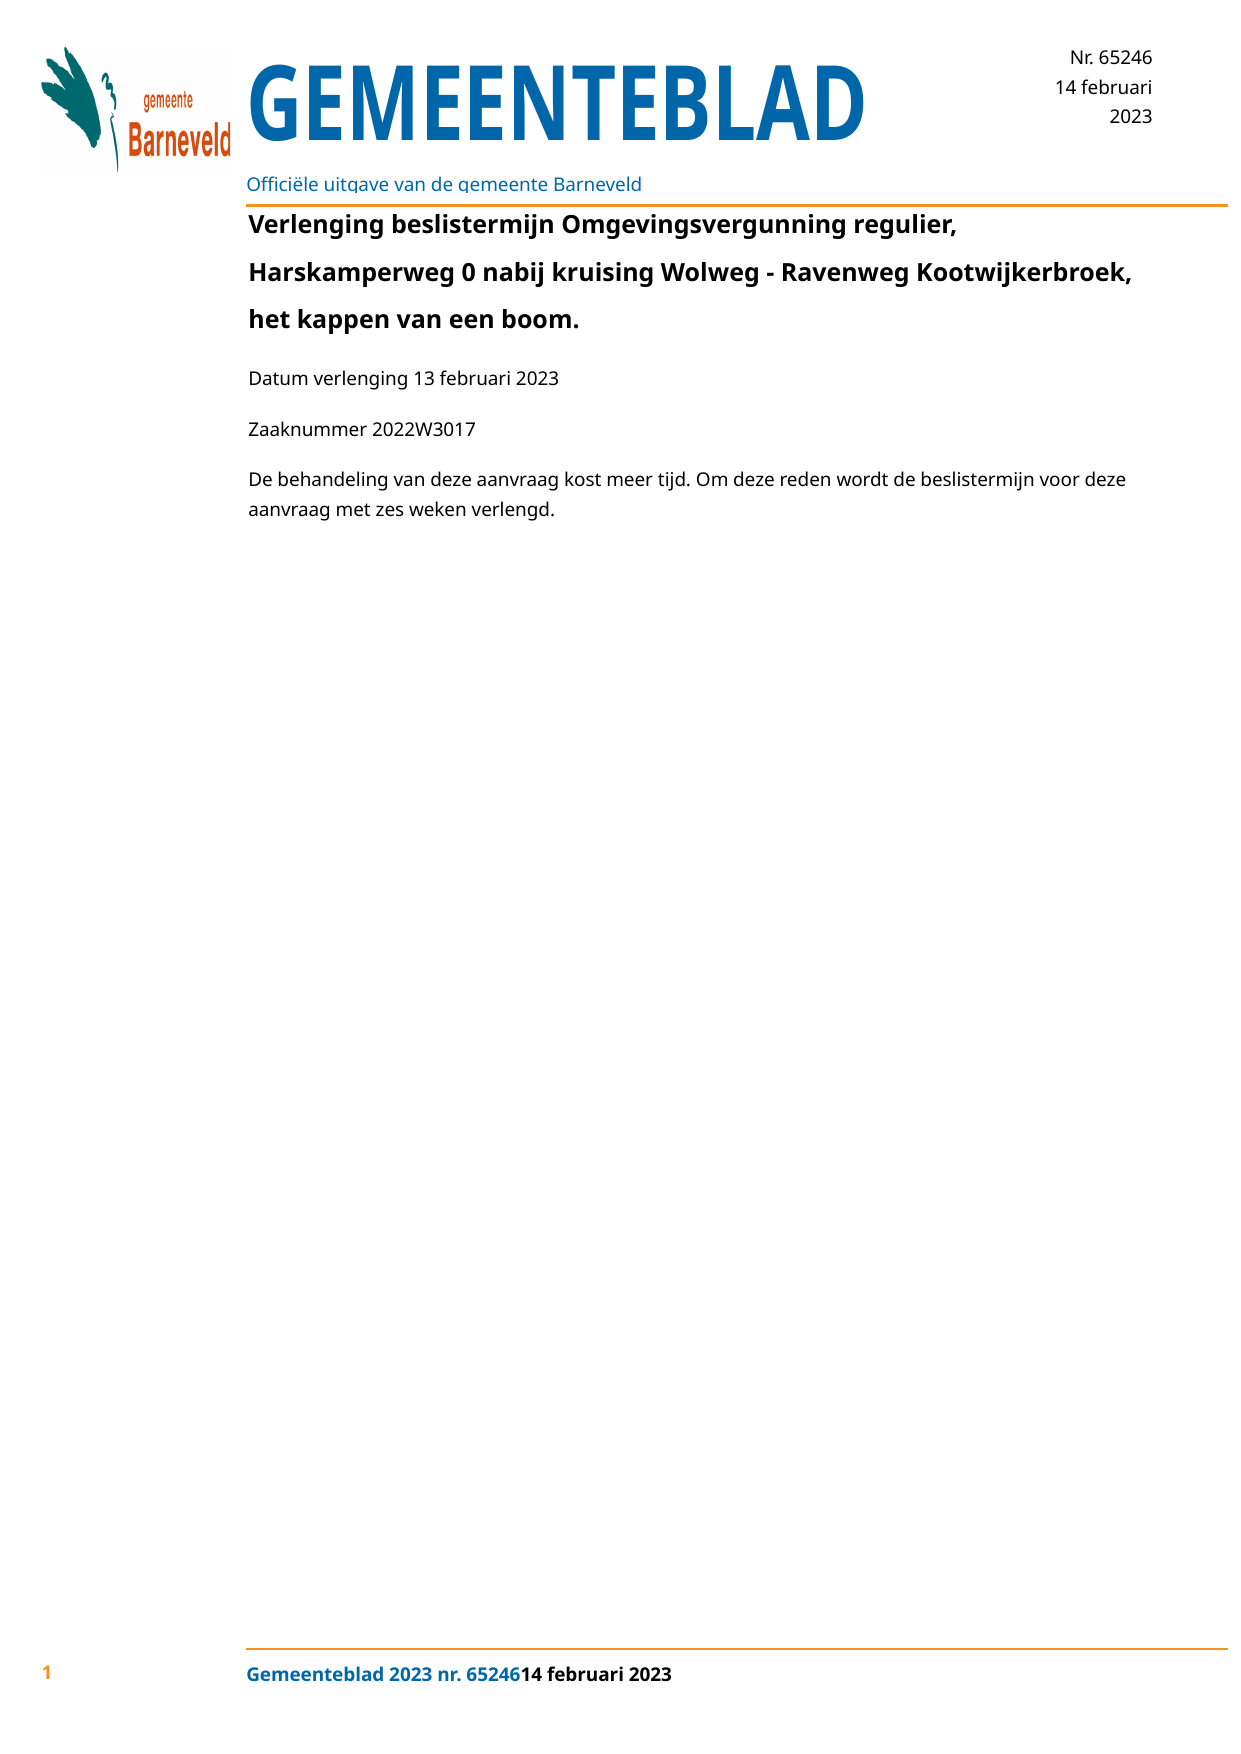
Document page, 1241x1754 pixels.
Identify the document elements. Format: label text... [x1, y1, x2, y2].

text De behandeling van deze aanvraag kost meer tijd. Om deze reden wordt de beslistermijn voor deze aanvraag met zes weken verlengd. [248, 466, 1152, 522]
picture [41, 47, 231, 172]
text Verlenging beslistermijn Omgevingsvergunning regulier, Harskamperweg 0 nabij kruising Wolweg - Ravenweg Kootwijkerbroek, het kappen van een boom. [248, 207, 1152, 336]
text Datum verlenging 13 februari 2023 [248, 366, 1152, 391]
text Zaaknummer 2022W3017 [248, 416, 1152, 442]
